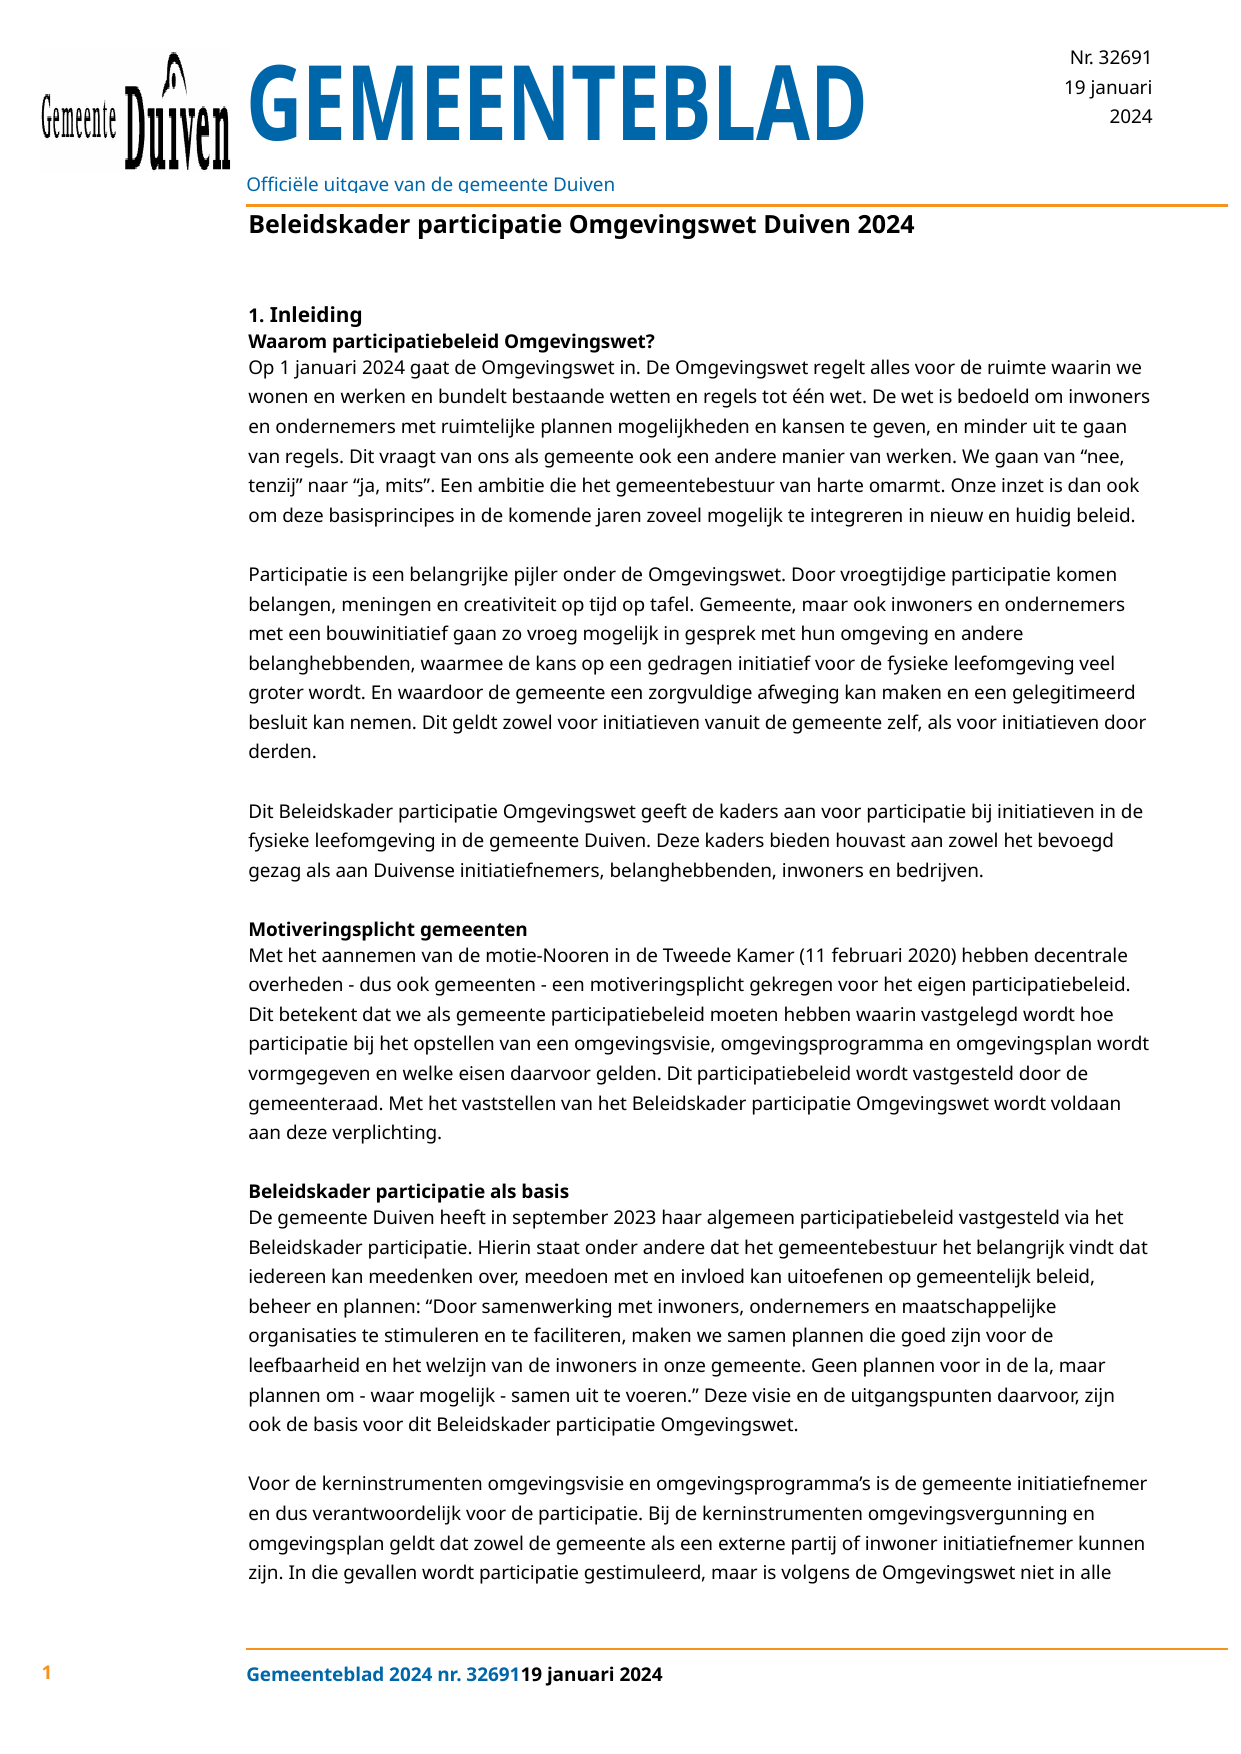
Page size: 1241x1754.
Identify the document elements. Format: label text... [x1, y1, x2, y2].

text Met het aannemen van de motie-Nooren in de Tweede Kamer (11 februari 2020) hebben decentrale overheden - dus ook gemeenten - een motiveringsplicht gekregen voor het eigen participatiebeleid. Dit betekent dat we als gemeente participatiebeleid moeten hebben waarin vastgelegd wordt hoe participatie bij het opstellen van een omgevingsvisie, omgevingsprogramma en omgevingsplan wordt vormgegeven en welke eisen daarvoor gelden. Dit participatiebeleid wordt vastgesteld door de gemeenteraad. Met het vaststellen van het Beleidskader participatie Omgevingswet wordt voldaan aan deze verplichting. [248, 942, 1152, 1145]
text Motiveringsplicht gemeenten [248, 916, 1152, 942]
text Participatie is een belangrijke pijler onder de Omgevingswet. Door vroegtijdige participatie komen belangen, meningen en creativiteit op tijd op tafel. Gemeente, maar ook inwoners en ondernemers met een bouwinitiatief gaan zo vroeg mogelijk in gesprek met hun omgeving en andere belanghebbenden, waarmee de kans op een gedragen initiatief voor de fysieke leefomgeving veel groter wordt. En waardoor de gemeente een zorgvuldige afweging kan maken en een gelegitimeerd besluit kan nemen. Dit geldt zowel voor initiatieven vanuit de gemeente zelf, als voor initiatieven door derden. [248, 561, 1152, 764]
text De gemeente Duiven heeft in september 2023 haar algemeen participatiebeleid vastgesteld via het Beleidskader participatie. Hierin staat onder andere dat het gemeentebestuur het belangrijk vindt dat iedereen kan meedenken over, meedoen met en invloed kan uitoefenen op gemeentelijk beleid, beheer en plannen: “Door samenwerking met inwoners, ondernemers en maatschappelijke organisaties te stimuleren en te faciliteren, maken we samen plannen die goed zijn voor de leefbaarheid en het welzijn van de inwoners in onze gemeente. Geen plannen voor in de la, maar plannen om - waar mogelijk - samen uit te voeren.” Deze visie en de uitgangspunten daarvoor, zijn ook de basis voor dit Beleidskader participatie Omgevingswet. [248, 1204, 1152, 1437]
text Waarom participatiebeleid Omgevingswet? [248, 328, 1152, 354]
text Beleidskader participatie als basis [248, 1178, 1152, 1204]
text Voor de kerninstrumenten omgevingsvisie en omgevingsprogramma’s is de gemeente initiatiefnemer en dus verantwoordelijk voor de participatie. Bij de kerninstrumenten omgevingsvergunning en omgevingsplan geldt dat zowel de gemeente als een externe partij of inwoner initiatiefnemer kunnen zijn. In die gevallen wordt participatie gestimuleerd, maar is volgens de Omgevingswet niet in alle [248, 1471, 1152, 1585]
text 1. Inleiding [248, 300, 1152, 328]
picture [41, 47, 231, 172]
text Beleidskader participatie Omgevingswet Duiven 2024 [248, 207, 1152, 241]
text Op 1 januari 2024 gaat de Omgevingswet in. De Omgevingswet regelt alles voor de ruimte waarin we wonen en werken en bundelt bestaande wetten en regels tot één wet. De wet is bedoeld om inwoners en ondernemers met ruimtelijke plannen mogelijkheden en kansen te geven, en minder uit te gaan van regels. Dit vraagt van ons als gemeente ook een andere manier van werken. We gaan van “nee, tenzij” naar “ja, mits”. Een ambitie die het gemeentebestuur van harte omarmt. Onze inzet is dan ook om deze basisprincipes in de komende jaren zoveel mogelijk te integreren in nieuw en huidig beleid. [248, 354, 1152, 528]
text Dit Beleidskader participatie Omgevingswet geeft de kaders aan voor participatie bij initiatieven in de fysieke leefomgeving in de gemeente Duiven. Deze kaders bieden houvast aan zowel het bevoegd gezag als aan Duivense initiatiefnemers, belanghebbenden, inwoners en bedrijven. [248, 798, 1152, 883]
